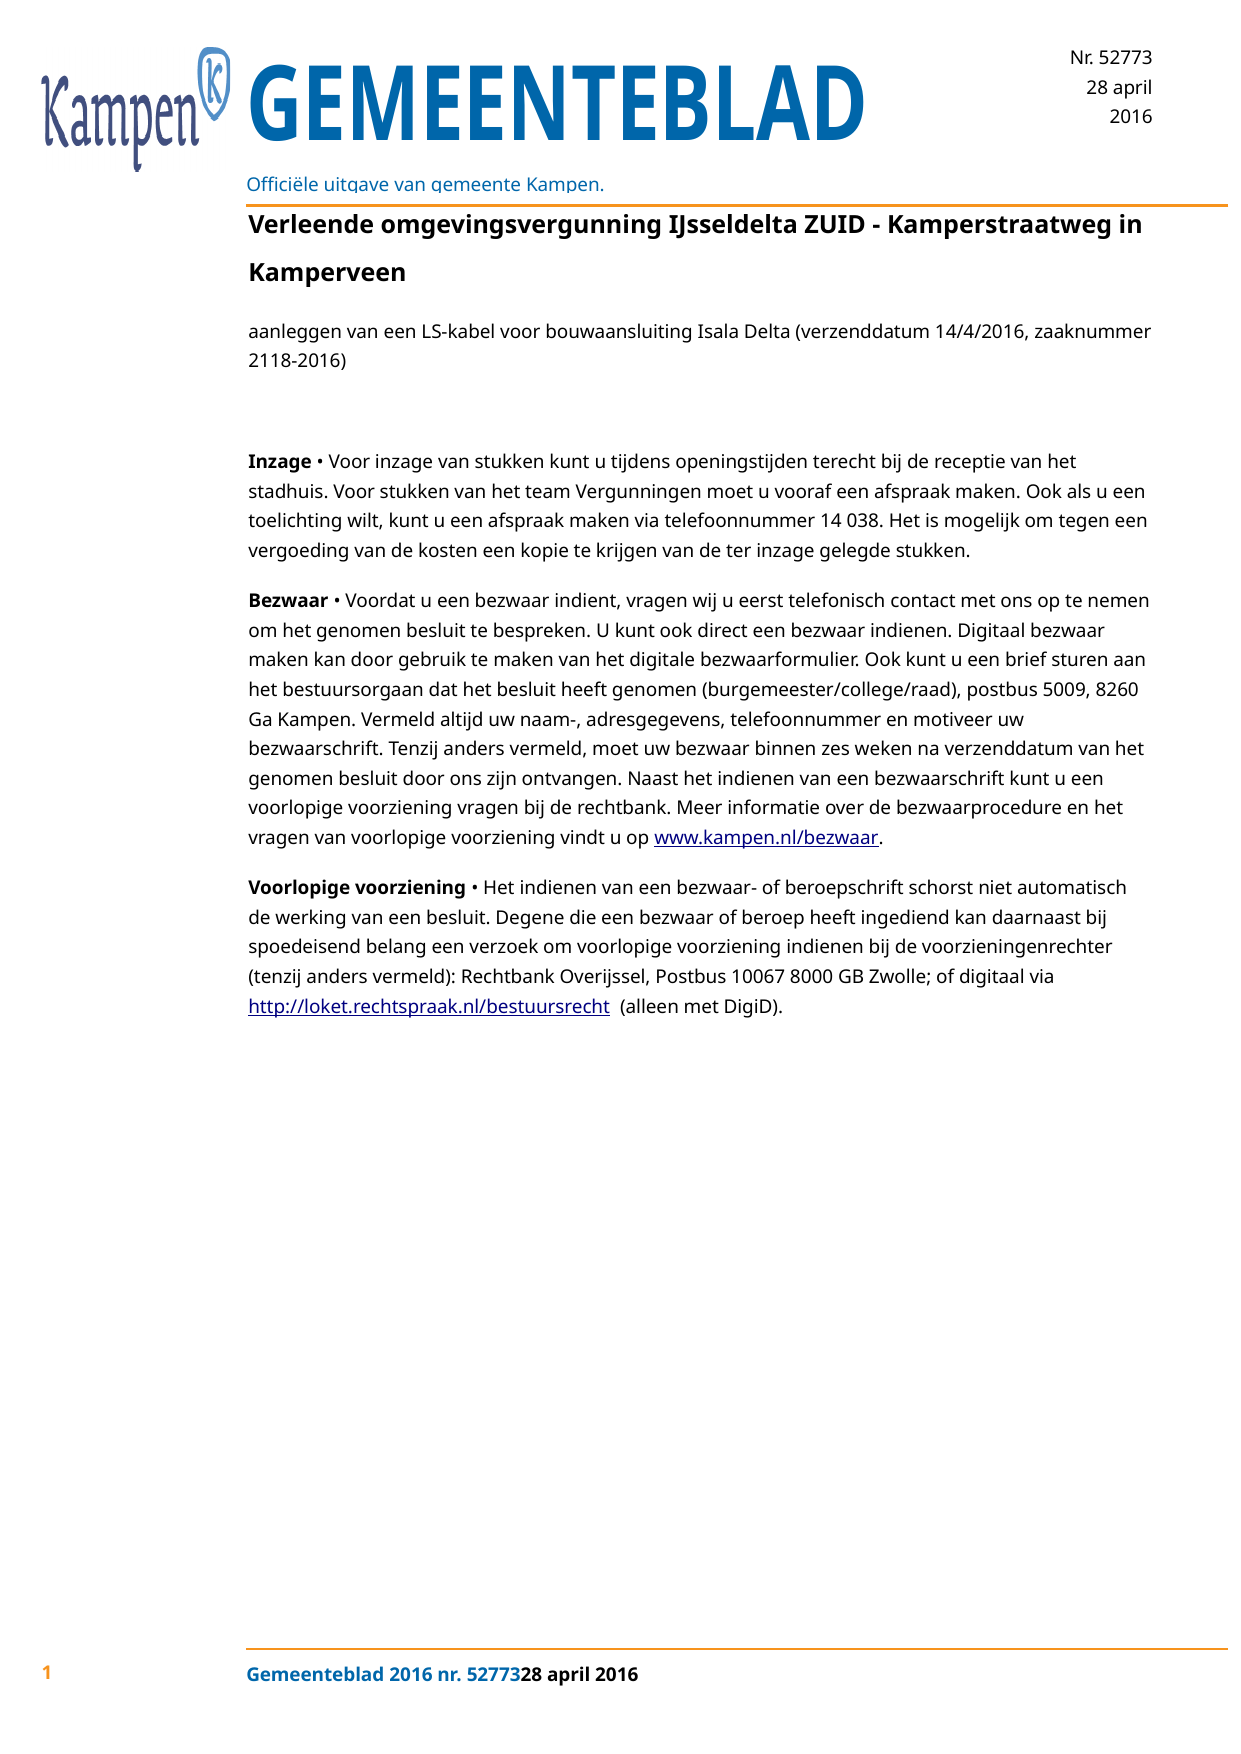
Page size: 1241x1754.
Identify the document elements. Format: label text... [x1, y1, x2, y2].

text Inzage • Voor inzage van stukken kunt u tijdens openingstijden terecht bij de receptie van het stadhuis. Voor stukken van het team Vergunningen moet u vooraf een afspraak maken. Ook als u een toelichting wilt, kunt u een afspraak maken via telefoonnummer 14 038. Het is mogelijk om tegen een vergoeding van de kosten een kopie te krijgen van de ter inzage gelegde stukken. [248, 448, 1152, 563]
text aanleggen van een LS-kabel voor bouwaansluiting Isala Delta (verzenddatum 14/4/2016, zaaknummer 2118-2016) [248, 318, 1152, 373]
text Verleende omgevingsvergunning IJsseldelta ZUID - Kamperstraatweg in Kamperveen [248, 207, 1152, 288]
picture [41, 47, 231, 172]
text Voorlopige voorziening • Het indienen van een bezwaar- of beroepschrift schorst niet automatisch de werking van een besluit. Degene die een bezwaar of beroep heeft ingediend kan daarnaast bij spoedeisend belang een verzoek om voorlopige voorziening indienen bij de voorzieningenrechter (tenzij anders vermeld): Rechtbank Overijssel, Postbus 10067 8000 GB Zwolle; of digitaal via http://loket.rechtspraak.nl/bestuursrecht (alleen met DigiD). [248, 874, 1152, 1019]
text Bezwaar • Voordat u een bezwaar indient, vragen wij u eerst telefonisch contact met ons op te nemen om het genomen besluit te bespreken. U kunt ook direct een bezwaar indienen. Digitaal bezwaar maken kan door gebruik te maken van het digitale bezwaarformulier. Ook kunt u een brief sturen aan het bestuursorgaan dat het besluit heeft genomen (burgemeester/college/raad), postbus 5009, 8260 Ga Kampen. Vermeld altijd uw naam-, adresgegevens, telefoonnummer en motiveer uw bezwaarschrift. Tenzij anders vermeld, moet uw bezwaar binnen zes weken na verzenddatum van het genomen besluit door ons zijn ontvangen. Naast het indienen van een bezwaarschrift kunt u een voorlopige voorziening vragen bij de rechtbank. Meer informatie over de bezwaarprocedure en het vragen van voorlopige voorziening vindt u op www.kampen.nl/bezwaar. [248, 587, 1152, 850]
